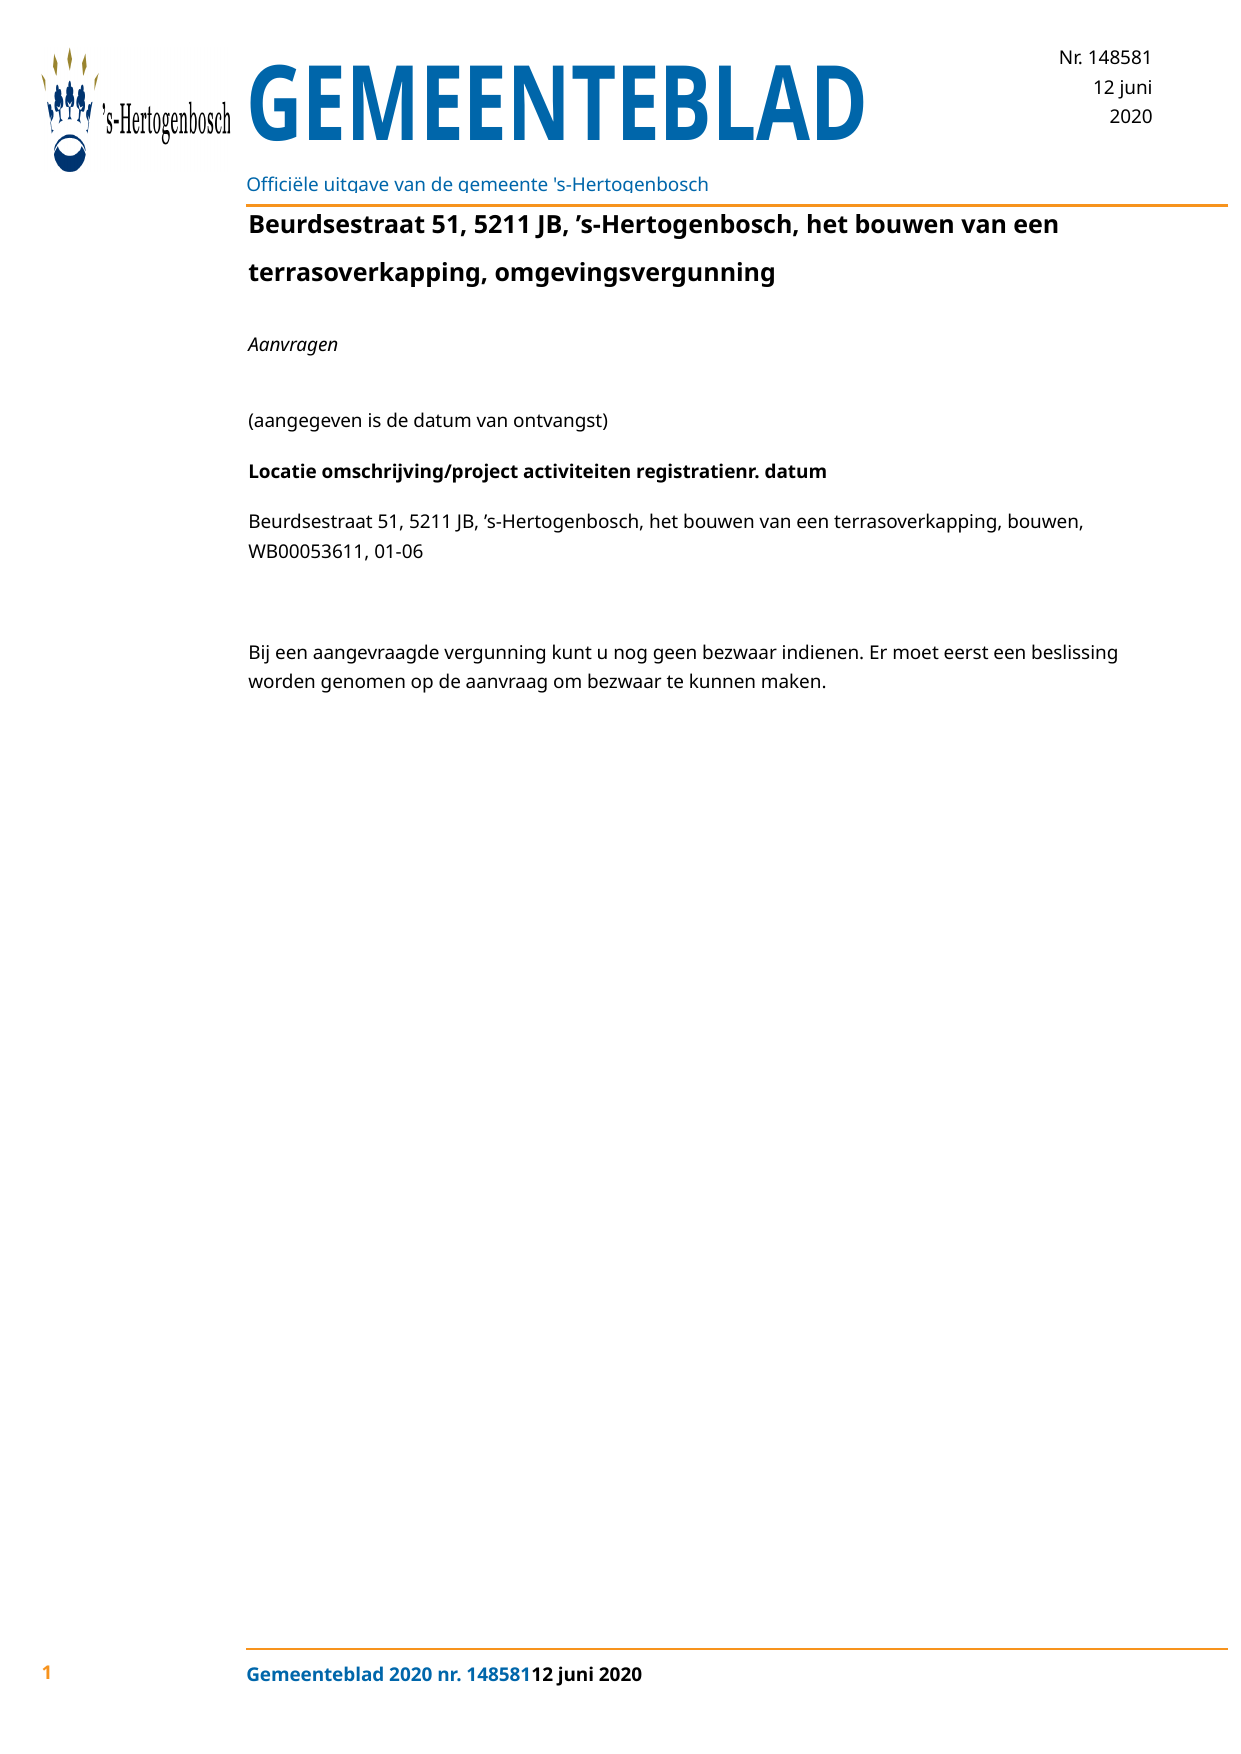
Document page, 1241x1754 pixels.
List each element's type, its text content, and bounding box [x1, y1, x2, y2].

text Beurdsestraat 51, 5211 JB, ’s-Hertogenbosch, het bouwen van een terrasoverkapping, omgevingsvergunning [248, 207, 1152, 288]
text Locatie omschrijving/project activiteiten registratienr. datum [248, 458, 1152, 484]
text (aangegeven is de datum van ontvangst) [248, 408, 1152, 433]
text Bij een aangevraagde vergunning kunt u nog geen bezwaar indienen. Er moet eerst een beslissing worden genomen op de aanvraag om bezwaar te kunnen maken. [248, 639, 1152, 694]
picture [41, 47, 231, 172]
text Aanvragen [248, 331, 1152, 357]
text Beurdsestraat 51, 5211 JB, ’s-Hertogenbosch, het bouwen van een terrasoverkapping, bouwen, WB00053611, 01-06 [248, 508, 1152, 564]
